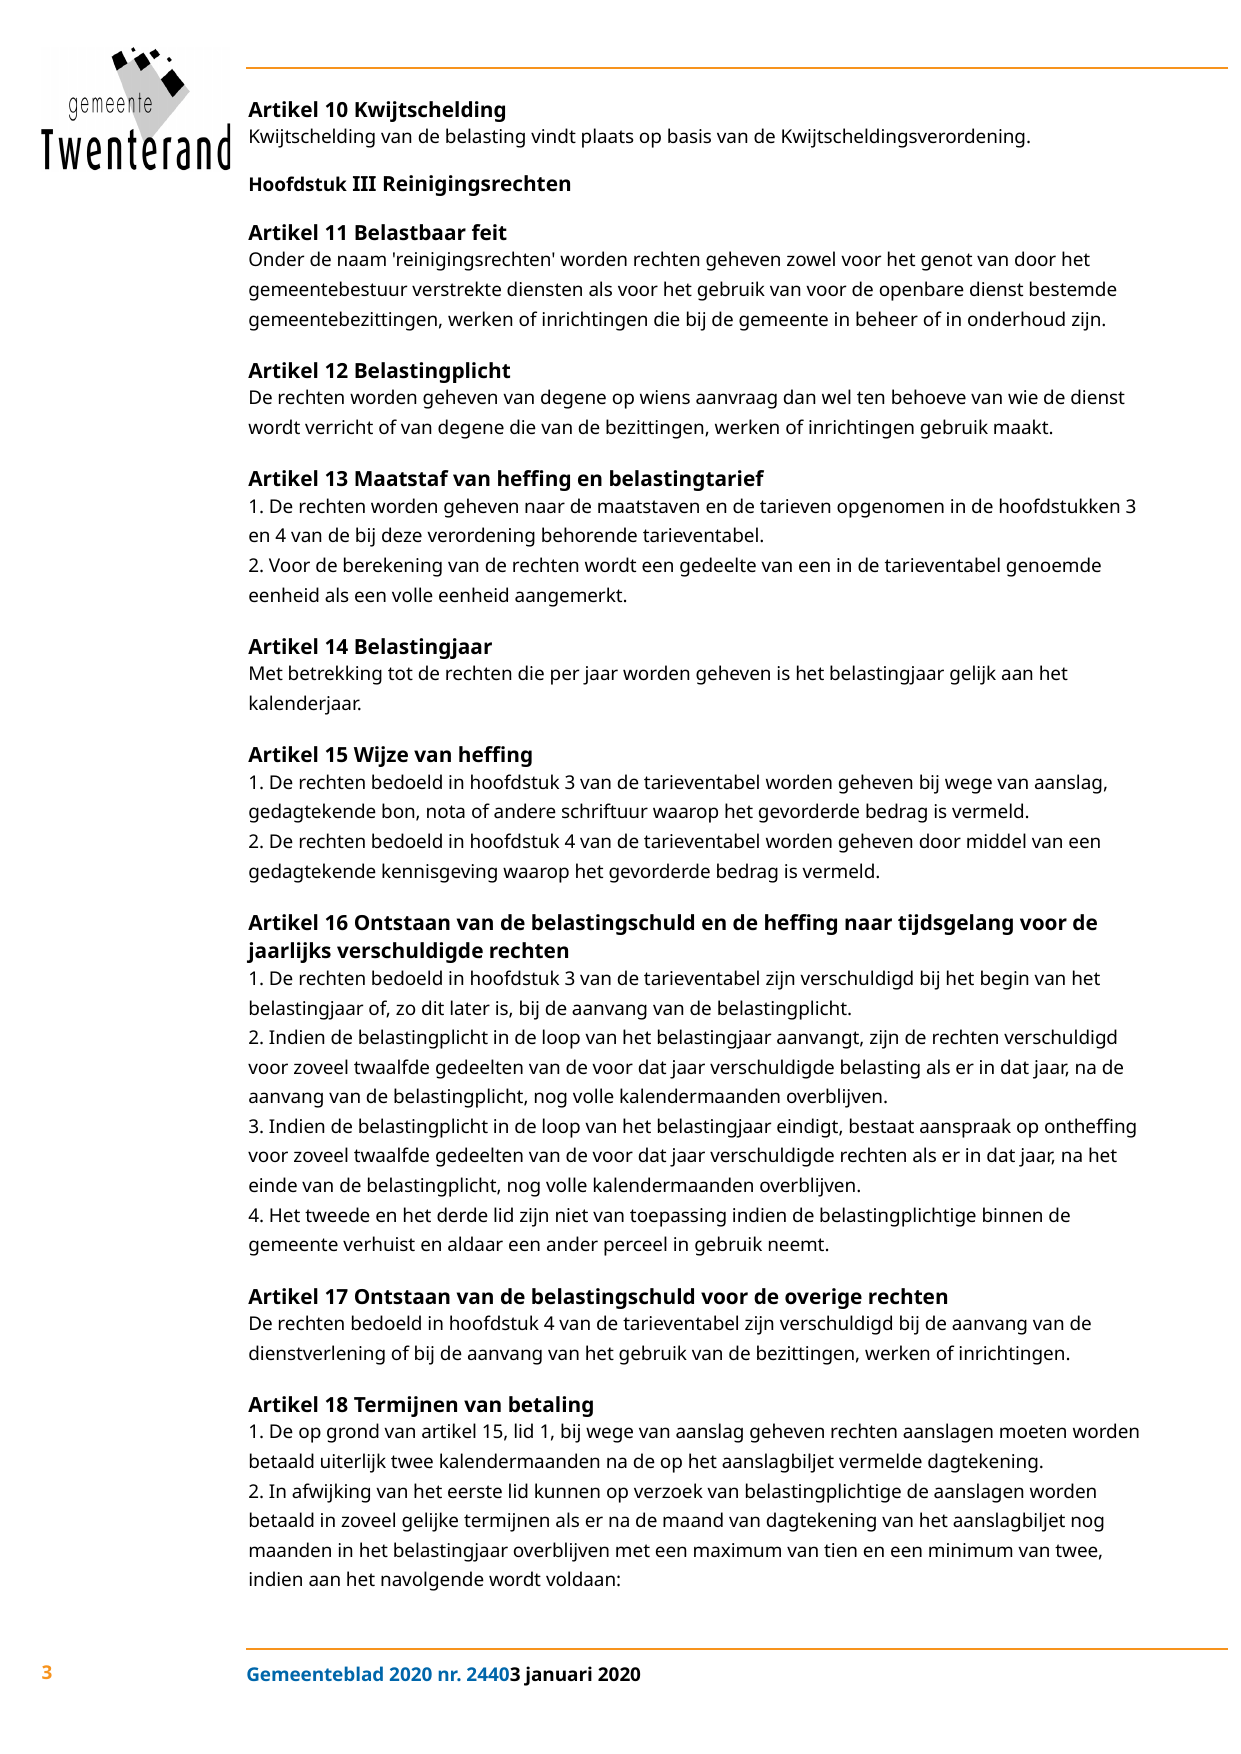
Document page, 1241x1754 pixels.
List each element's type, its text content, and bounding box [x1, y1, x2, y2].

text 1. De rechten bedoeld in hoofdstuk 3 van de tarieventabel zijn verschuldigd bij het begin van het belastingjaar of, zo dit later is, bij de aanvang van de belastingplicht. [248, 965, 1152, 1020]
text Onder de naam 'reinigingsrechten' worden rechten geheven zowel voor het genot van door het gemeentebestuur verstrekte diensten als voor het gebruik van voor de openbare dienst bestemde gemeentebezittingen, werken of inrichtingen die bij de gemeente in beheer of in onderhoud zijn. [248, 247, 1152, 331]
text Artikel 17 Ontstaan van de belastingschuld voor de overige rechten [248, 1282, 1152, 1310]
text Artikel 10 Kwijtschelding [248, 95, 1152, 123]
text Artikel 16 Ontstaan van de belastingschuld en de heffing naar tijdsgelang voor de jaarlijks verschuldigde rechten [248, 908, 1152, 965]
text Kwijtschelding van de belasting vindt plaats op basis van de Kwijtscheldingsverordening. [248, 123, 1152, 149]
text 2. De rechten bedoeld in hoofdstuk 4 van de tarieventabel worden geheven door middel van een gedagtekende kennisgeving waarop het gevorderde bedrag is vermeld. [248, 828, 1152, 883]
text 2. Voor de berekening van de rechten wordt een gedeelte van een in de tarieventabel genoemde eenheid als een volle eenheid aangemerkt. [248, 552, 1152, 607]
text 2. In afwijking van het eerste lid kunnen op verzoek van belastingplichtige de aanslagen worden betaald in zoveel gelijke termijnen als er na de maand van dagtekening van het aanslagbiljet nog maanden in het belastingjaar overblijven met een maximum van tien en een minimum van twee, indien aan het navolgende wordt voldaan: [248, 1478, 1152, 1592]
text Artikel 12 Belastingplicht [248, 356, 1152, 384]
text Hoofdstuk III Reinigingsrechten [248, 169, 1152, 197]
picture [41, 47, 231, 172]
text De rechten worden geheven van degene op wiens aanvraag dan wel ten behoeve van wie de dienst wordt verricht of van degene die van de bezittingen, werken of inrichtingen gebruik maakt. [248, 384, 1152, 440]
text 4. Het tweede en het derde lid zijn niet van toepassing indien de belastingplichtige binnen de gemeente verhuist en aldaar een ander perceel in gebruik neemt. [248, 1202, 1152, 1257]
text Artikel 15 Wijze van heffing [248, 741, 1152, 769]
text 3. Indien de belastingplicht in de loop van het belastingjaar eindigt, bestaat aanspraak op ontheffing voor zoveel twaalfde gedeelten van de voor dat jaar verschuldigde rechten als er in dat jaar, na het einde van de belastingplicht, nog volle kalendermaanden overblijven. [248, 1113, 1152, 1198]
text De rechten bedoeld in hoofdstuk 4 van de tarieventabel zijn verschuldigd bij de aanvang van de dienstverlening of bij de aanvang van het gebruik van de bezittingen, werken of inrichtingen. [248, 1310, 1152, 1366]
text 1. De rechten worden geheven naar de maatstaven en de tarieven opgenomen in de hoofdstukken 3 en 4 van de bij deze verordening behorende tarieventabel. [248, 493, 1152, 548]
text 2. Indien de belastingplicht in de loop van het belastingjaar aanvangt, zijn de rechten verschuldigd voor zoveel twaalfde gedeelten van de voor dat jaar verschuldigde belasting als er in dat jaar, na de aanvang van de belastingplicht, nog volle kalendermaanden overblijven. [248, 1024, 1152, 1109]
text Artikel 11 Belastbaar feit [248, 218, 1152, 247]
text 1. De rechten bedoeld in hoofdstuk 3 van de tarieventabel worden geheven bij wege van aanslag, gedagtekende bon, nota of andere schriftuur waarop het gevorderde bedrag is vermeld. [248, 769, 1152, 824]
text Artikel 18 Termijnen van betaling [248, 1390, 1152, 1419]
text Artikel 14 Belastingjaar [248, 632, 1152, 661]
text Artikel 13 Maatstaf van heffing en belastingtarief [248, 464, 1152, 493]
text Met betrekking tot de rechten die per jaar worden geheven is het belastingjaar gelijk aan het kalenderjaar. [248, 661, 1152, 716]
text 1. De op grond van artikel 15, lid 1, bij wege van aanslag geheven rechten aanslagen moeten worden betaald uiterlijk twee kalendermaanden na de op het aanslagbiljet vermelde dagtekening. [248, 1419, 1152, 1474]
